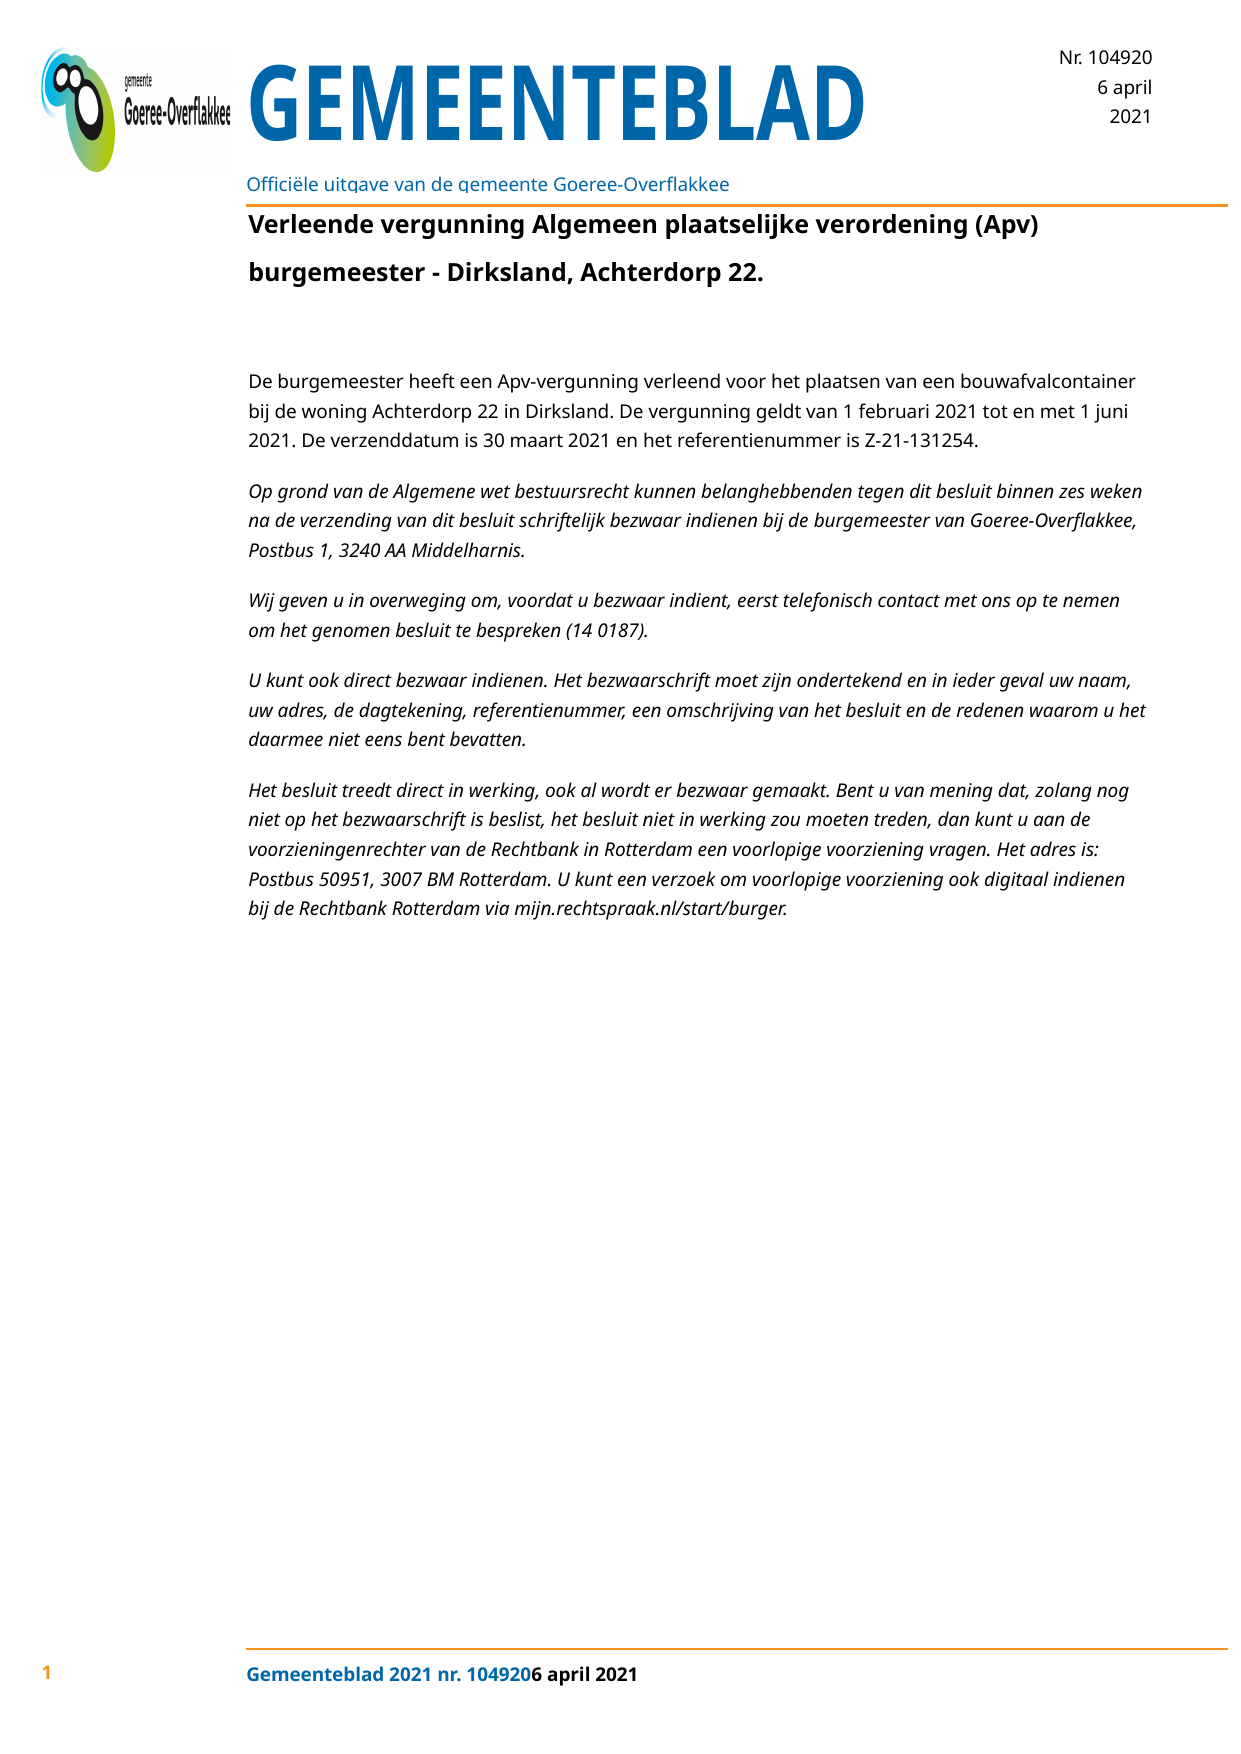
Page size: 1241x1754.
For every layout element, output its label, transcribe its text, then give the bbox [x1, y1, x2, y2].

picture [41, 47, 231, 172]
text Wij geven u in overweging om, voordat u bezwaar indient, eerst telefonisch contact met ons op te nemen om het genomen besluit te bespreken (14 0187). [248, 587, 1152, 643]
text U kunt ook direct bezwaar indienen. Het bezwaarschrift moet zijn ondertekend en in ieder geval uw naam, uw adres, de dagtekening, referentienummer, een omschrijving van het besluit en de redenen waarom u het daarmee niet eens bent bevatten. [248, 667, 1152, 752]
text Verleende vergunning Algemeen plaatselijke verordening (Apv) burgemeester - Dirksland, Achterdorp 22. [248, 207, 1152, 288]
text De burgemeester heeft een Apv-vergunning verleend voor het plaatsen van een bouwafvalcontainer bij de woning Achterdorp 22 in Dirksland. De vergunning geldt van 1 februari 2021 tot en met 1 juni 2021. De verzenddatum is 30 maart 2021 en het referentienummer is Z-21-131254. [248, 368, 1152, 453]
text Het besluit treedt direct in werking, ook al wordt er bezwaar gemaakt. Bent u van mening dat, zolang nog niet op het bezwaarschrift is beslist, het besluit niet in werking zou moeten treden, dan kunt u aan de voorzieningenrechter van de Rechtbank in Rotterdam een voorlopige voorziening vragen. Het adres is: Postbus 50951, 3007 BM Rotterdam. U kunt een verzoek om voorlopige voorziening ook digitaal indienen bij de Rechtbank Rotterdam via mijn.rechtspraak.nl/start/burger. [248, 777, 1152, 921]
text Op grond van de Algemene wet bestuursrecht kunnen belanghebbenden tegen dit besluit binnen zes weken na de verzending van dit besluit schriftelijk bezwaar indienen bij de burgemeester van Goeree-Overflakkee, Postbus 1, 3240 AA Middelharnis. [248, 478, 1152, 563]
